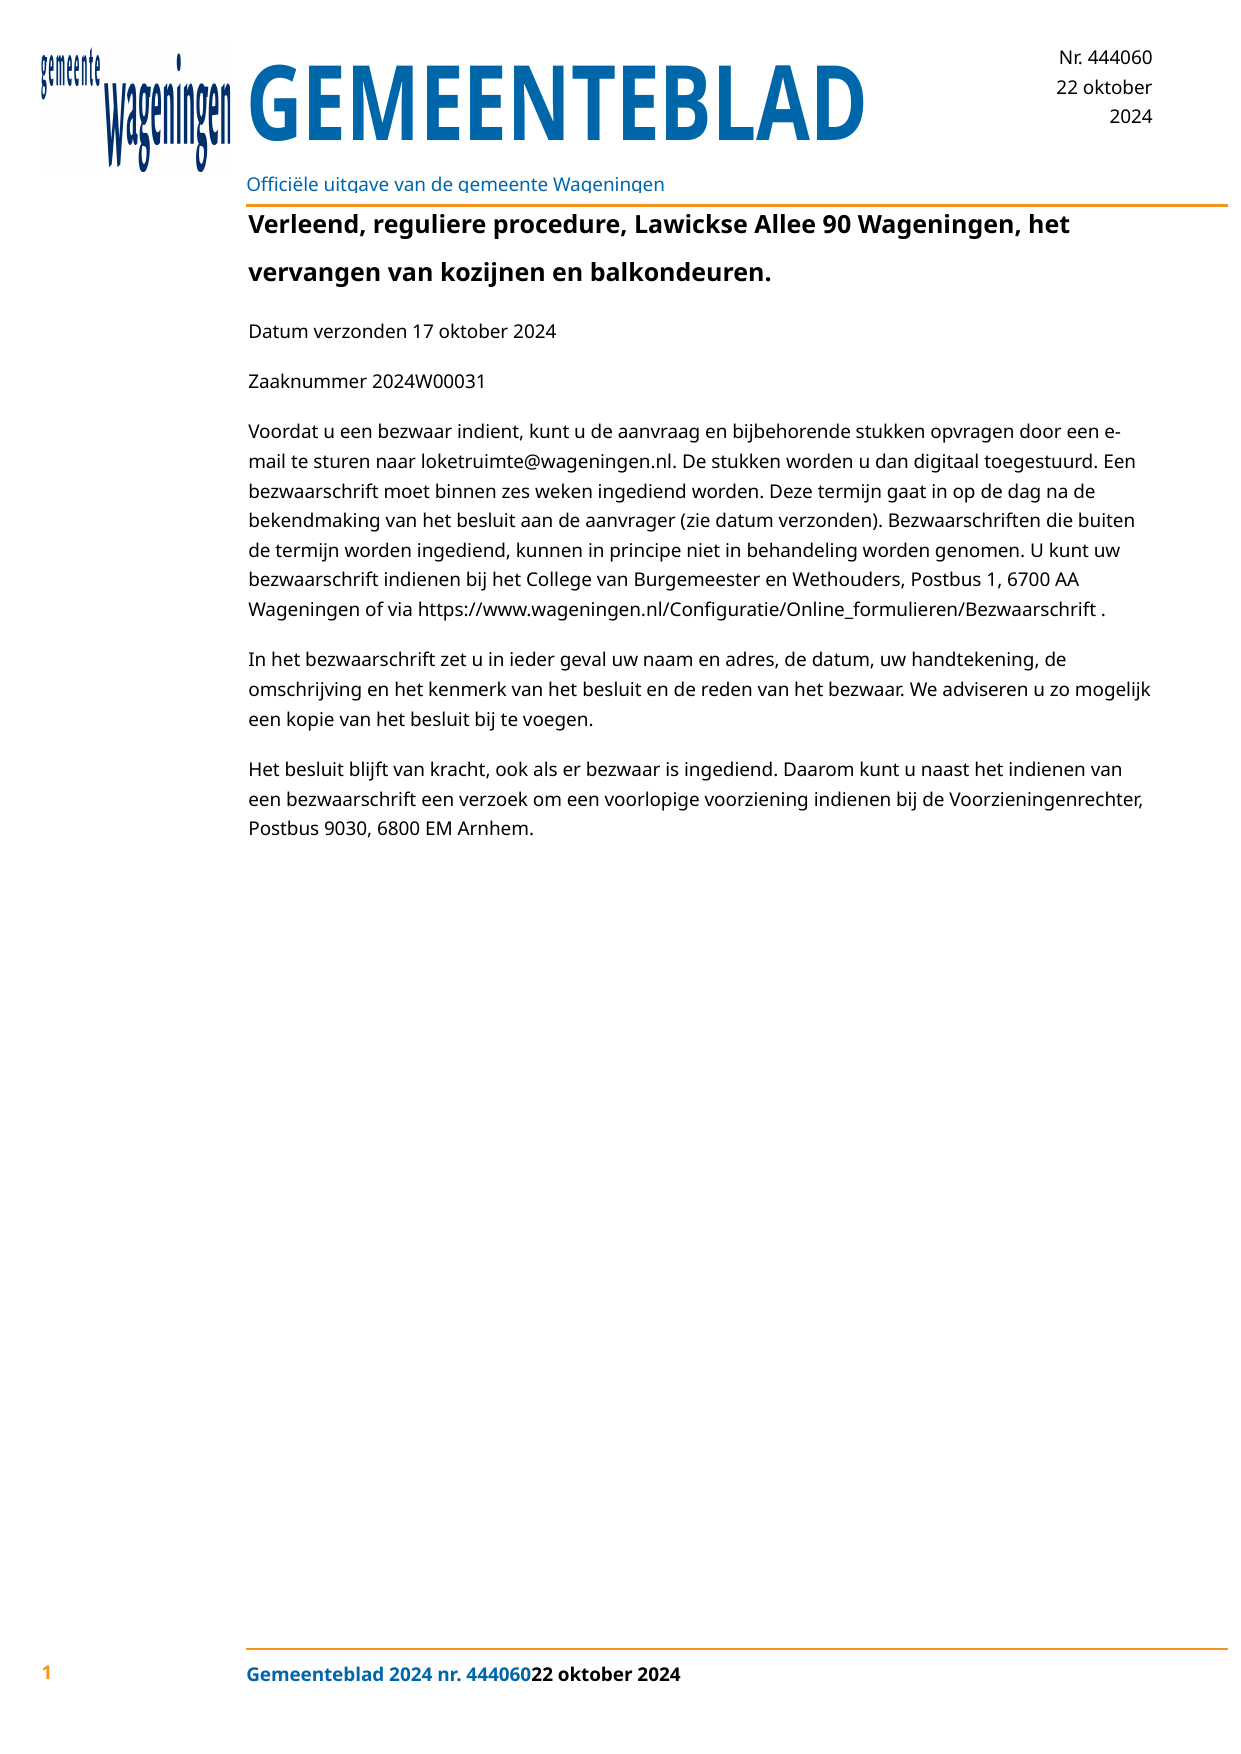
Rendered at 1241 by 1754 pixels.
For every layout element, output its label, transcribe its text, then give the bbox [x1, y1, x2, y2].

text Voordat u een bezwaar indient, kunt u de aanvraag en bijbehorende stukken opvragen door een e-mail te sturen naar loketruimte@wageningen.nl. De stukken worden u dan digitaal toegestuurd. Een bezwaarschrift moet binnen zes weken ingediend worden. Deze termijn gaat in op de dag na de bekendmaking van het besluit aan de aanvrager (zie datum verzonden). Bezwaarschriften die buiten de termijn worden ingediend, kunnen in principe niet in behandeling worden genomen. U kunt uw bezwaarschrift indienen bij het College van Burgemeester en Wethouders, Postbus 1, 6700 AA Wageningen of via https://www.wageningen.nl/Configuratie/Online_formulieren/Bezwaarschrift . [248, 419, 1152, 622]
text Het besluit blijft van kracht, ook als er bezwaar is ingediend. Daarom kunt u naast het indienen van een bezwaarschrift een verzoek om een voorlopige voorziening indienen bij de Voorzieningenrechter, Postbus 9030, 6800 EM Arnhem. [248, 756, 1152, 841]
text Verleend, reguliere procedure, Lawickse Allee 90 Wageningen, het vervangen van kozijnen en balkondeuren. [248, 207, 1152, 288]
text In het bezwaarschrift zet u in ieder geval uw naam en adres, de datum, uw handtekening, de omschrijving en het kenmerk van het besluit en de reden van het bezwaar. We adviseren u zo mogelijk een kopie van het besluit bij te voegen. [248, 647, 1152, 732]
picture [41, 47, 231, 172]
text Datum verzonden 17 oktober 2024 [248, 318, 1152, 344]
text Zaaknummer 2024W00031 [248, 368, 1152, 394]
